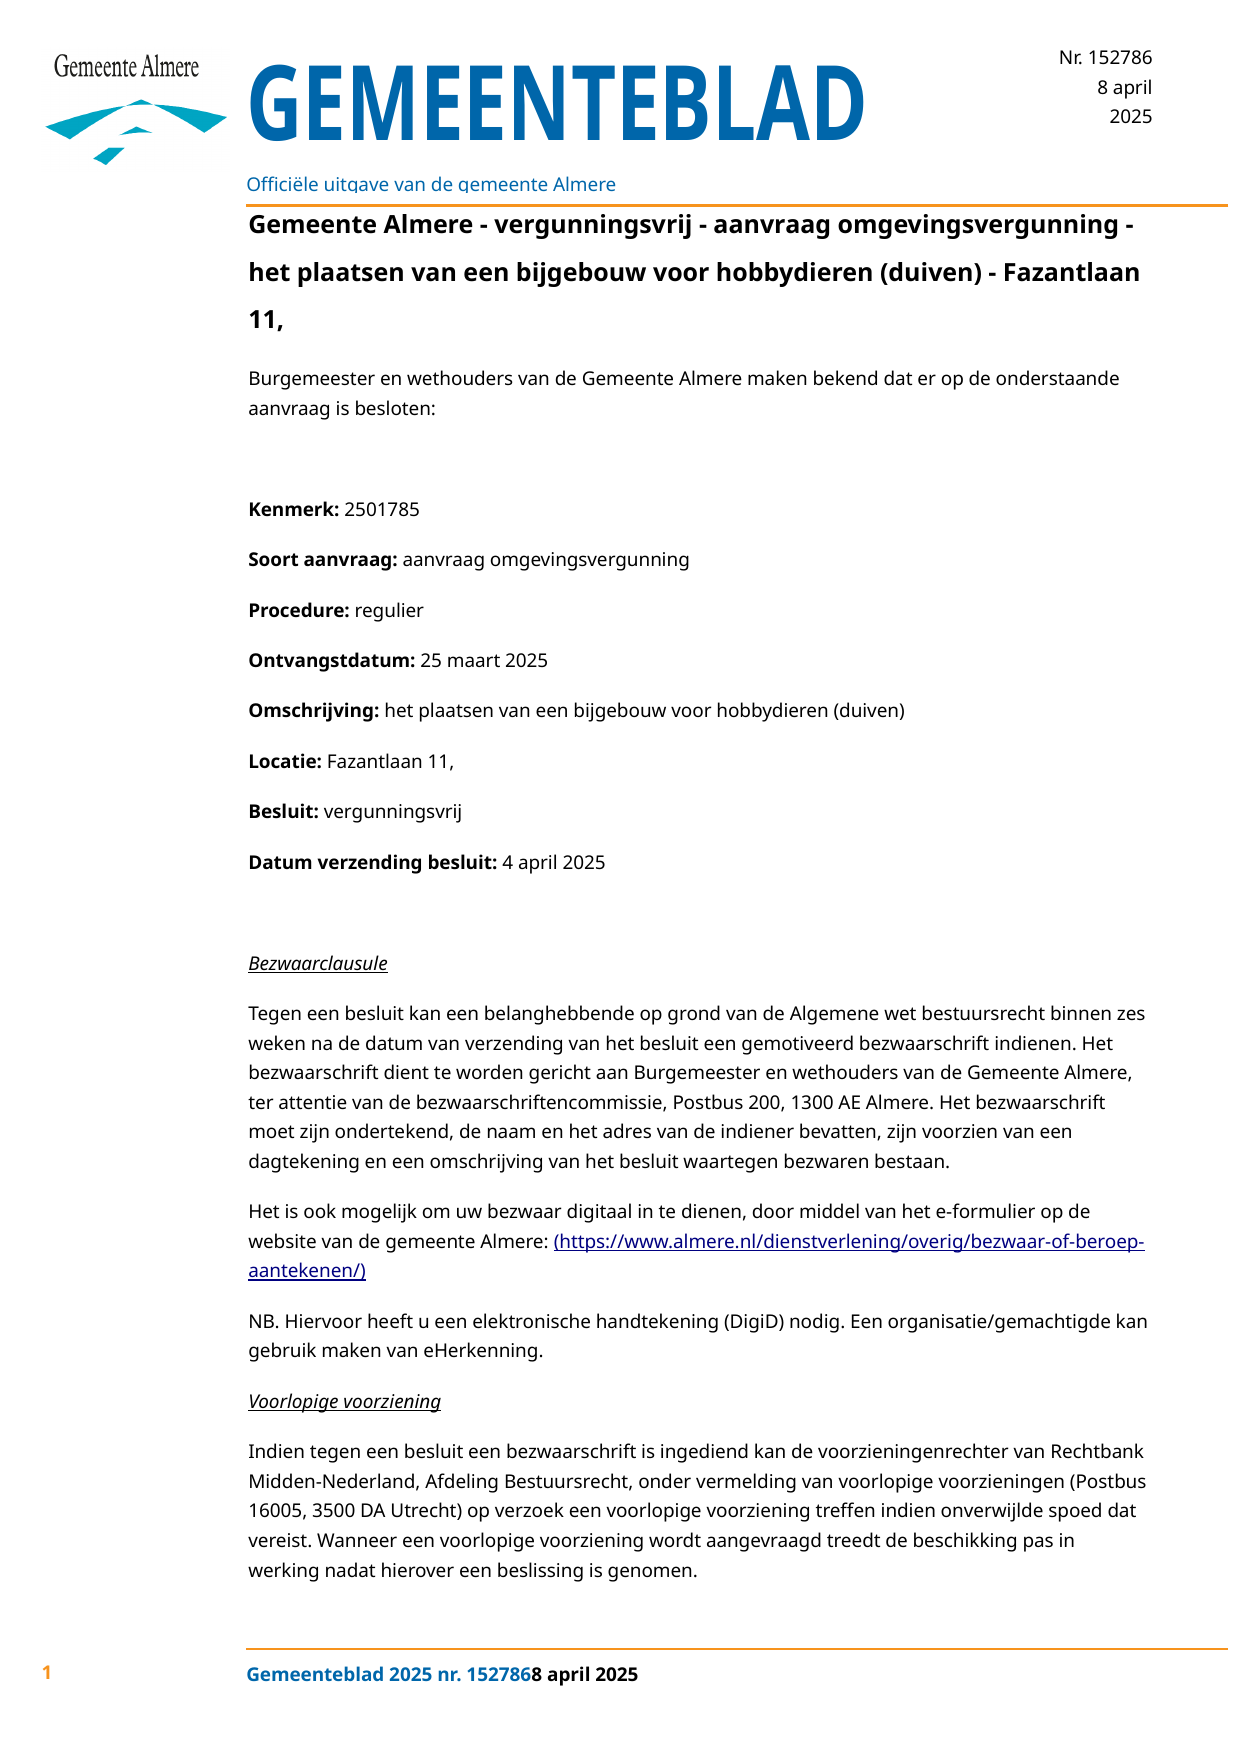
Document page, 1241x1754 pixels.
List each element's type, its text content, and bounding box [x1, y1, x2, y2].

text Het is ook mogelijk om uw bezwaar digitaal in te dienen, door middel van het e-formulier op de website van de gemeente Almere: (https://www.almere.nl/dienstverlening/overig/bezwaar-of-beroep-aantekenen/) [248, 1198, 1152, 1283]
text Ontvangstdatum: 25 maart 2025 [248, 647, 1152, 673]
text Indien tegen een besluit een bezwaarschrift is ingediend kan de voorzieningenrechter van Rechtbank Midden-Nederland, Afdeling Bestuursrecht, onder vermelding van voorlopige voorzieningen (Postbus 16005, 3500 DA Utrecht) op verzoek een voorlopige voorziening treffen indien onverwijlde spoed dat vereist. Wanneer een voorlopige voorziening wordt aangevraagd treedt de beschikking pas in werking nadat hierover een beslissing is genomen. [248, 1438, 1152, 1582]
text Omschrijving: het plaatsen van een bijgebouw voor hobbydieren (duiven) [248, 698, 1152, 723]
text Locatie: Fazantlaan 11, [248, 748, 1152, 774]
text Gemeente Almere - vergunningsvrij - aanvraag omgevingsvergunning - het plaatsen van een bijgebouw voor hobbydieren (duiven) - Fazantlaan 11, [248, 207, 1152, 336]
text Procedure: regulier [248, 597, 1152, 622]
picture [41, 47, 231, 172]
text Datum verzending besluit: 4 april 2025 [248, 849, 1152, 874]
text Soort aanvraag: aanvraag omgevingsvergunning [248, 546, 1152, 572]
text Besluit: vergunningsvrij [248, 798, 1152, 824]
text Kenmerk: 2501785 [248, 496, 1152, 522]
text Voorlopige voorziening [248, 1388, 1152, 1414]
text Tegen een besluit kan een belanghebbende op grond van de Algemene wet bestuursrecht binnen zes weken na de datum van verzending van het besluit een gemotiveerd bezwaarschrift indienen. Het bezwaarschrift dient te worden gericht aan Burgemeester en wethouders van de Gemeente Almere, ter attentie van de bezwaarschriftencommissie, Postbus 200, 1300 AE Almere. Het bezwaarschrift moet zijn ondertekend, de naam en het adres van de indiener bevatten, zijn voorzien van een dagtekening en een omschrijving van het besluit waartegen bezwaren bestaan. [248, 1000, 1152, 1174]
text Burgemeester en wethouders van de Gemeente Almere maken bekend dat er op de onderstaande aanvraag is besloten: [248, 366, 1152, 421]
text Bezwaarclausule [248, 950, 1152, 975]
text NB. Hiervoor heeft u een elektronische handtekening (DigiD) nodig. Een organisatie/gemachtigde kan gebruik maken van eHerkenning. [248, 1308, 1152, 1363]
